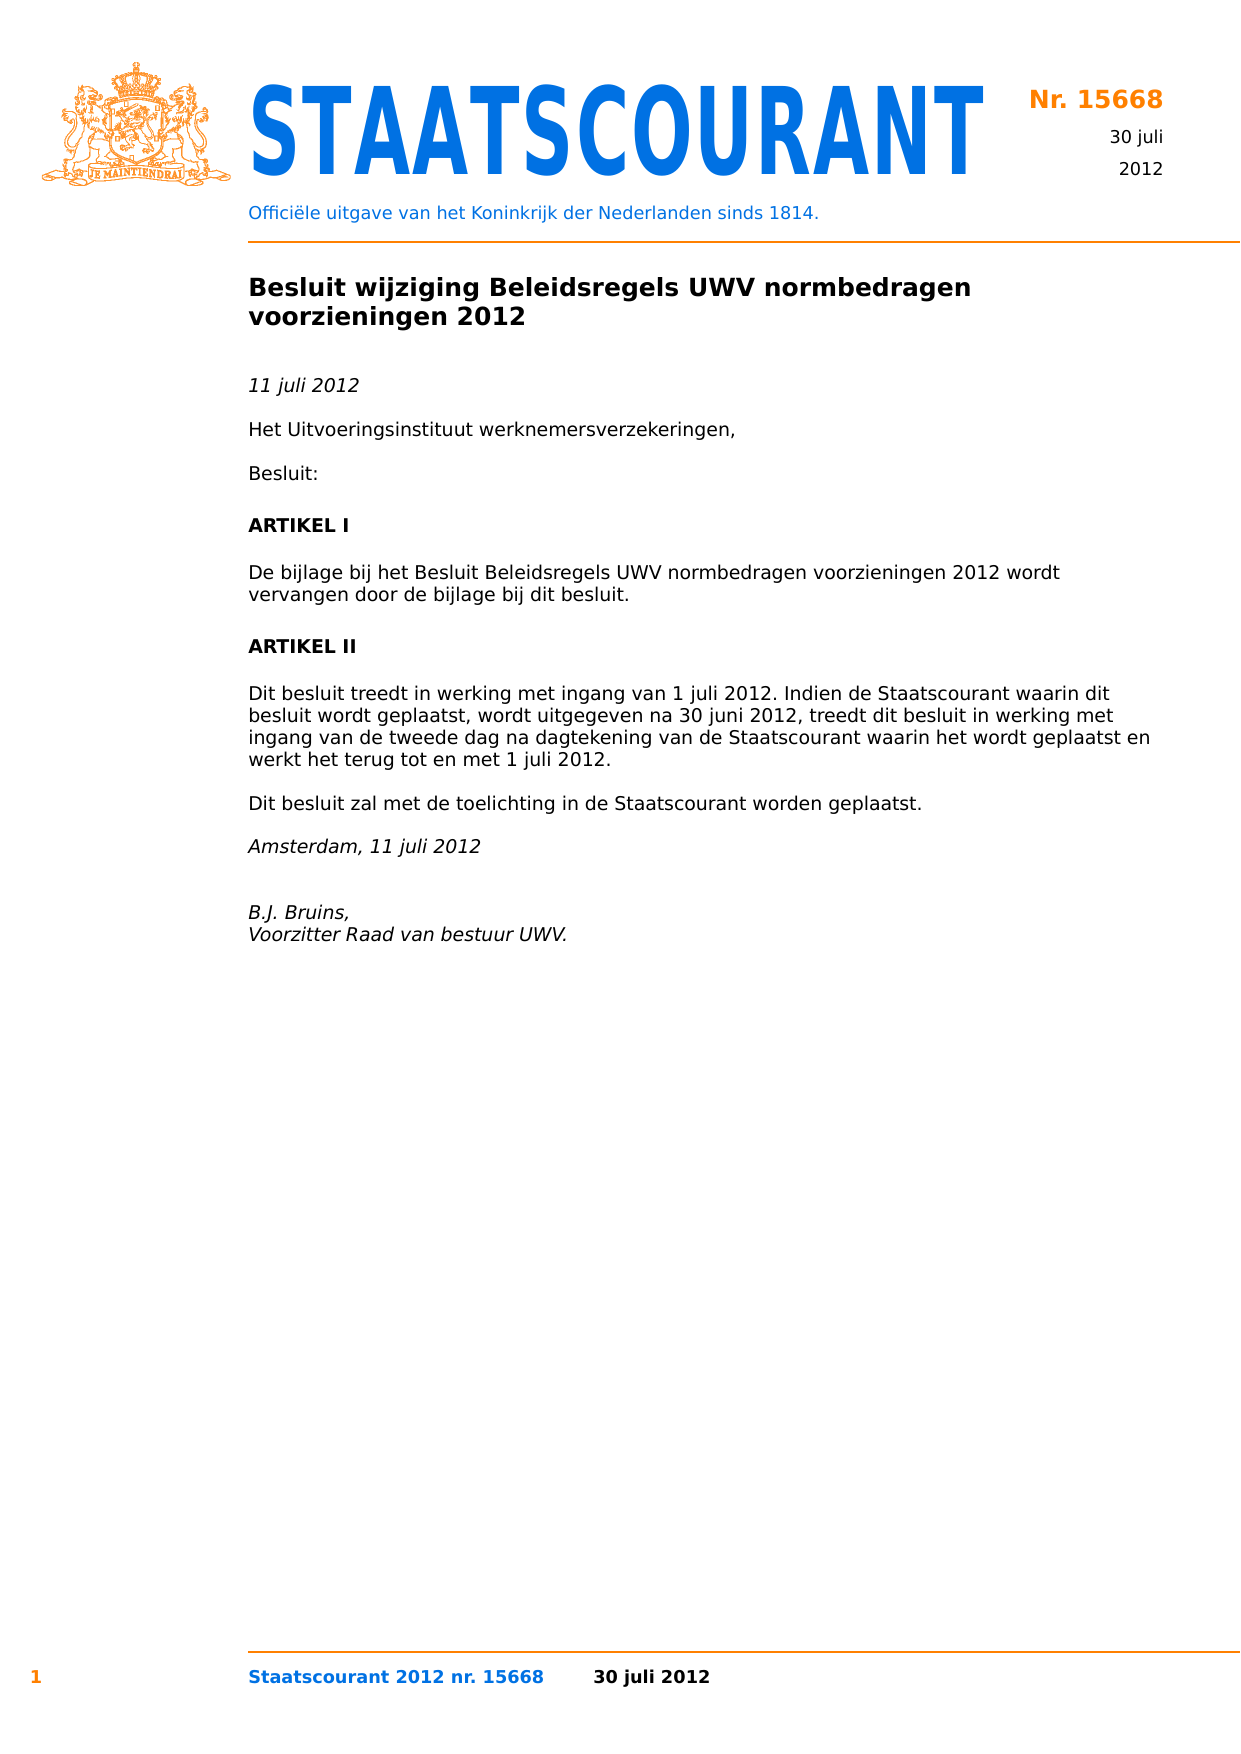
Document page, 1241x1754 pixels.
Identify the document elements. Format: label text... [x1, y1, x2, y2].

table_header Nr. 15668 [998, 62, 1240, 121]
table_cell 30 juli [998, 121, 1240, 153]
picture [41, 62, 231, 186]
table_cell 2012 [998, 153, 1240, 203]
text B.J. Bruins, Voorzitter Raad van bestuur UWV. [248, 880, 1163, 946]
text Het Uitvoeringsinstituut werknemersverzekeringen, [248, 419, 1163, 441]
text Dit besluit zal met de toelichting in de Staatscourant worden geplaatst. [248, 792, 1163, 814]
text De bijlage bij het Besluit Beleidsregels UWV normbedragen voorzieningen 2012 wordt vervangen door de bijlage bij dit besluit. [248, 562, 1163, 606]
subtitle ARTIKEL I [248, 515, 1163, 537]
subtitle Besluit wijziging Beleidsregels UWV normbedragen voorzieningen 2012 [248, 273, 1163, 331]
text Dit besluit treedt in werking met ingang van 1 juli 2012. Indien de Staatscourant waarin dit besluit wordt geplaatst, wordt uitgegeven na 30 juni 2012, treedt dit besluit in werking met ingang van de tweede dag na dagtekening van de Staatscourant waarin het wordt geplaatst en werkt het terug tot en met 1 juli 2012. [248, 683, 1163, 771]
table_header [25, 62, 248, 241]
table_header STAATSCOURANT [248, 62, 998, 203]
table_cell Officiële uitgave van het Koninkrijk der Nederlanden sinds 1814. [248, 203, 1240, 241]
text Besluit: [248, 463, 1163, 485]
text Amsterdam, 11 juli 2012 [248, 836, 1163, 858]
text 11 juli 2012 [248, 375, 1163, 397]
subtitle ARTIKEL II [248, 636, 1163, 658]
